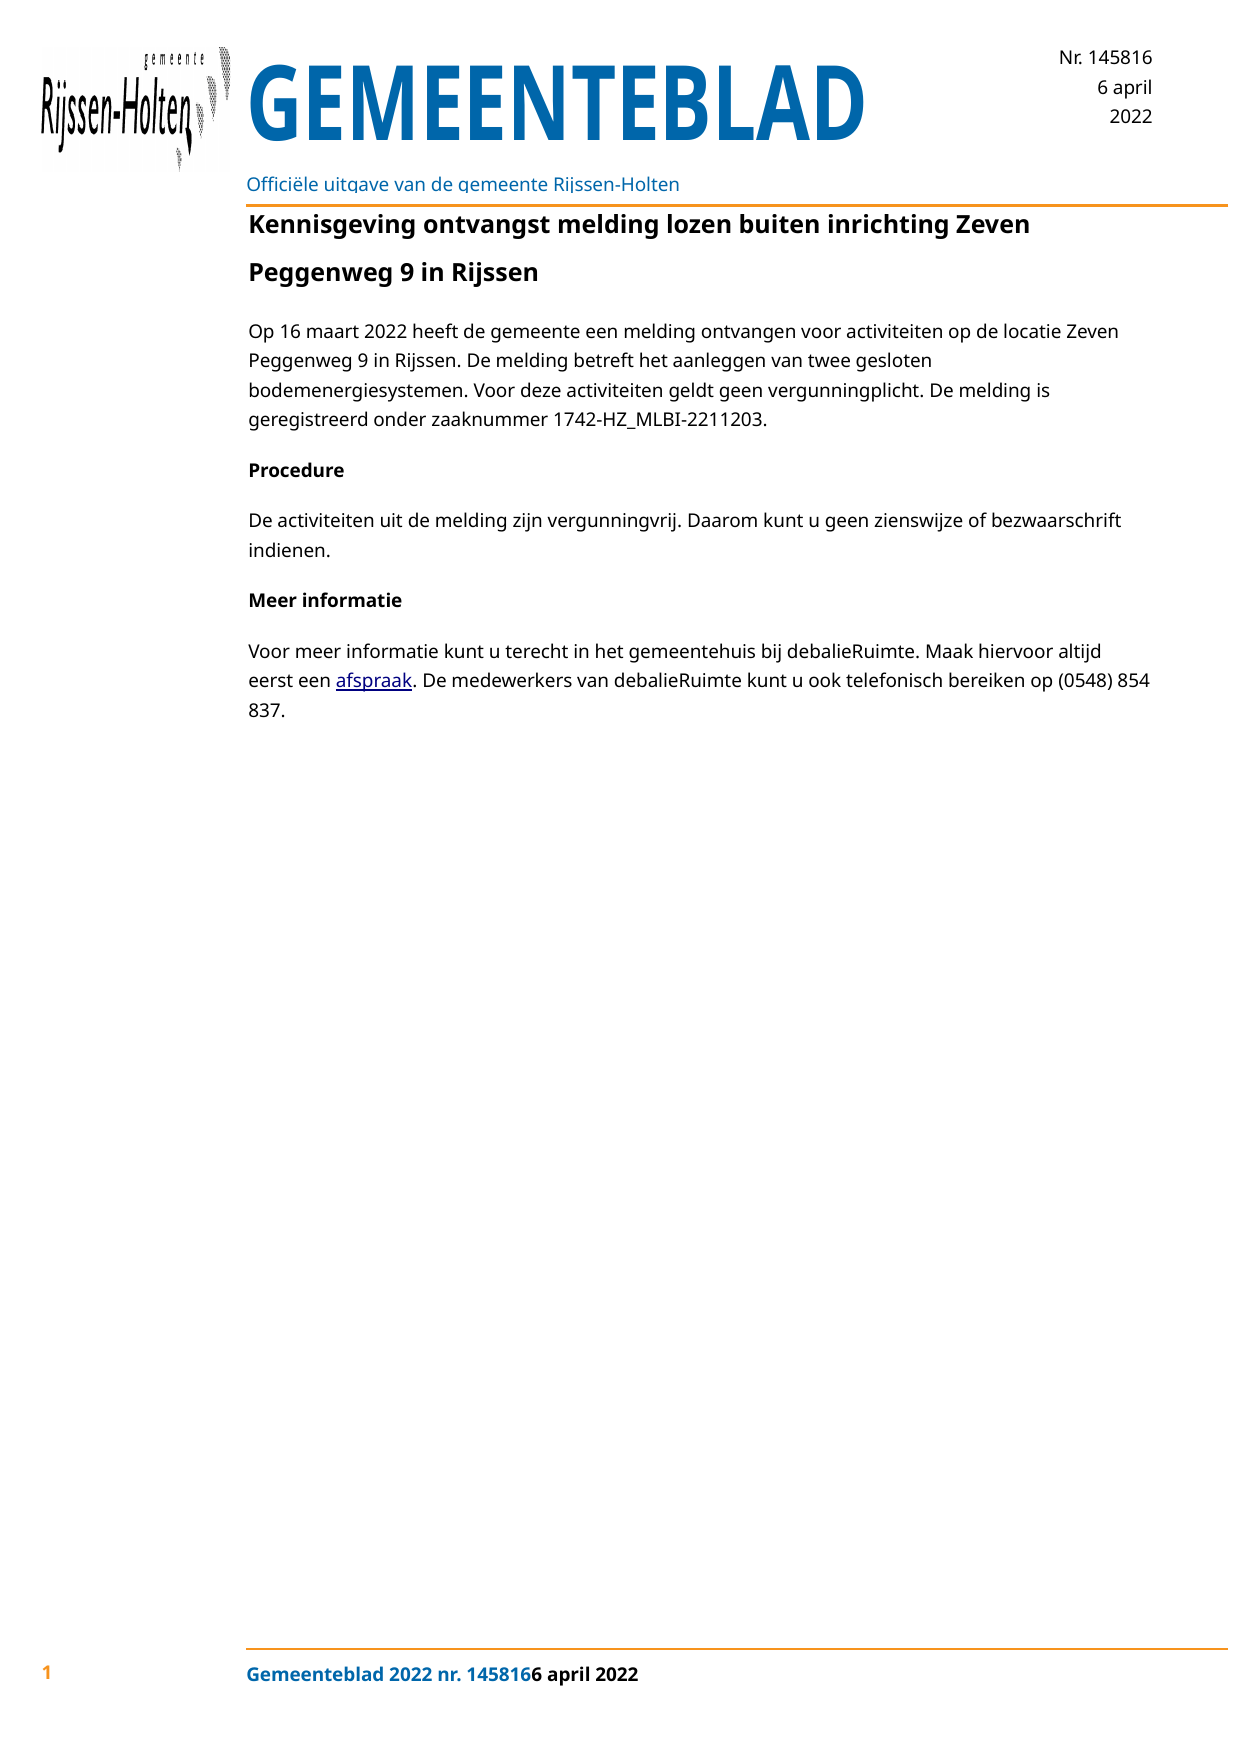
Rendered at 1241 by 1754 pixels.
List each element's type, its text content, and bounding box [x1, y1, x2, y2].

text Op 16 maart 2022 heeft de gemeente een melding ontvangen voor activiteiten op de locatie Zeven Peggenweg 9 in Rijssen. De melding betreft het aanleggen van twee gesloten bodemenergiesystemen. Voor deze activiteiten geldt geen vergunningplicht. De melding is geregistreerd onder zaaknummer 1742-HZ_MLBI-2211203. [248, 318, 1152, 432]
text De activiteiten uit de melding zijn vergunningvrij. Daarom kunt u geen zienswijze of bezwaarschrift indienen. [248, 507, 1152, 563]
picture [41, 47, 231, 172]
text Meer informatie [248, 587, 1152, 613]
text Voor meer informatie kunt u terecht in het gemeentehuis bij debalieRuimte. Maak hiervoor altijd eerst een afspraak. De medewerkers van debalieRuimte kunt u ook telefonisch bereiken op (0548) 854 837. [248, 638, 1152, 723]
text Kennisgeving ontvangst melding lozen buiten inrichting Zeven Peggenweg 9 in Rijssen [248, 207, 1152, 288]
text Procedure [248, 457, 1152, 483]
